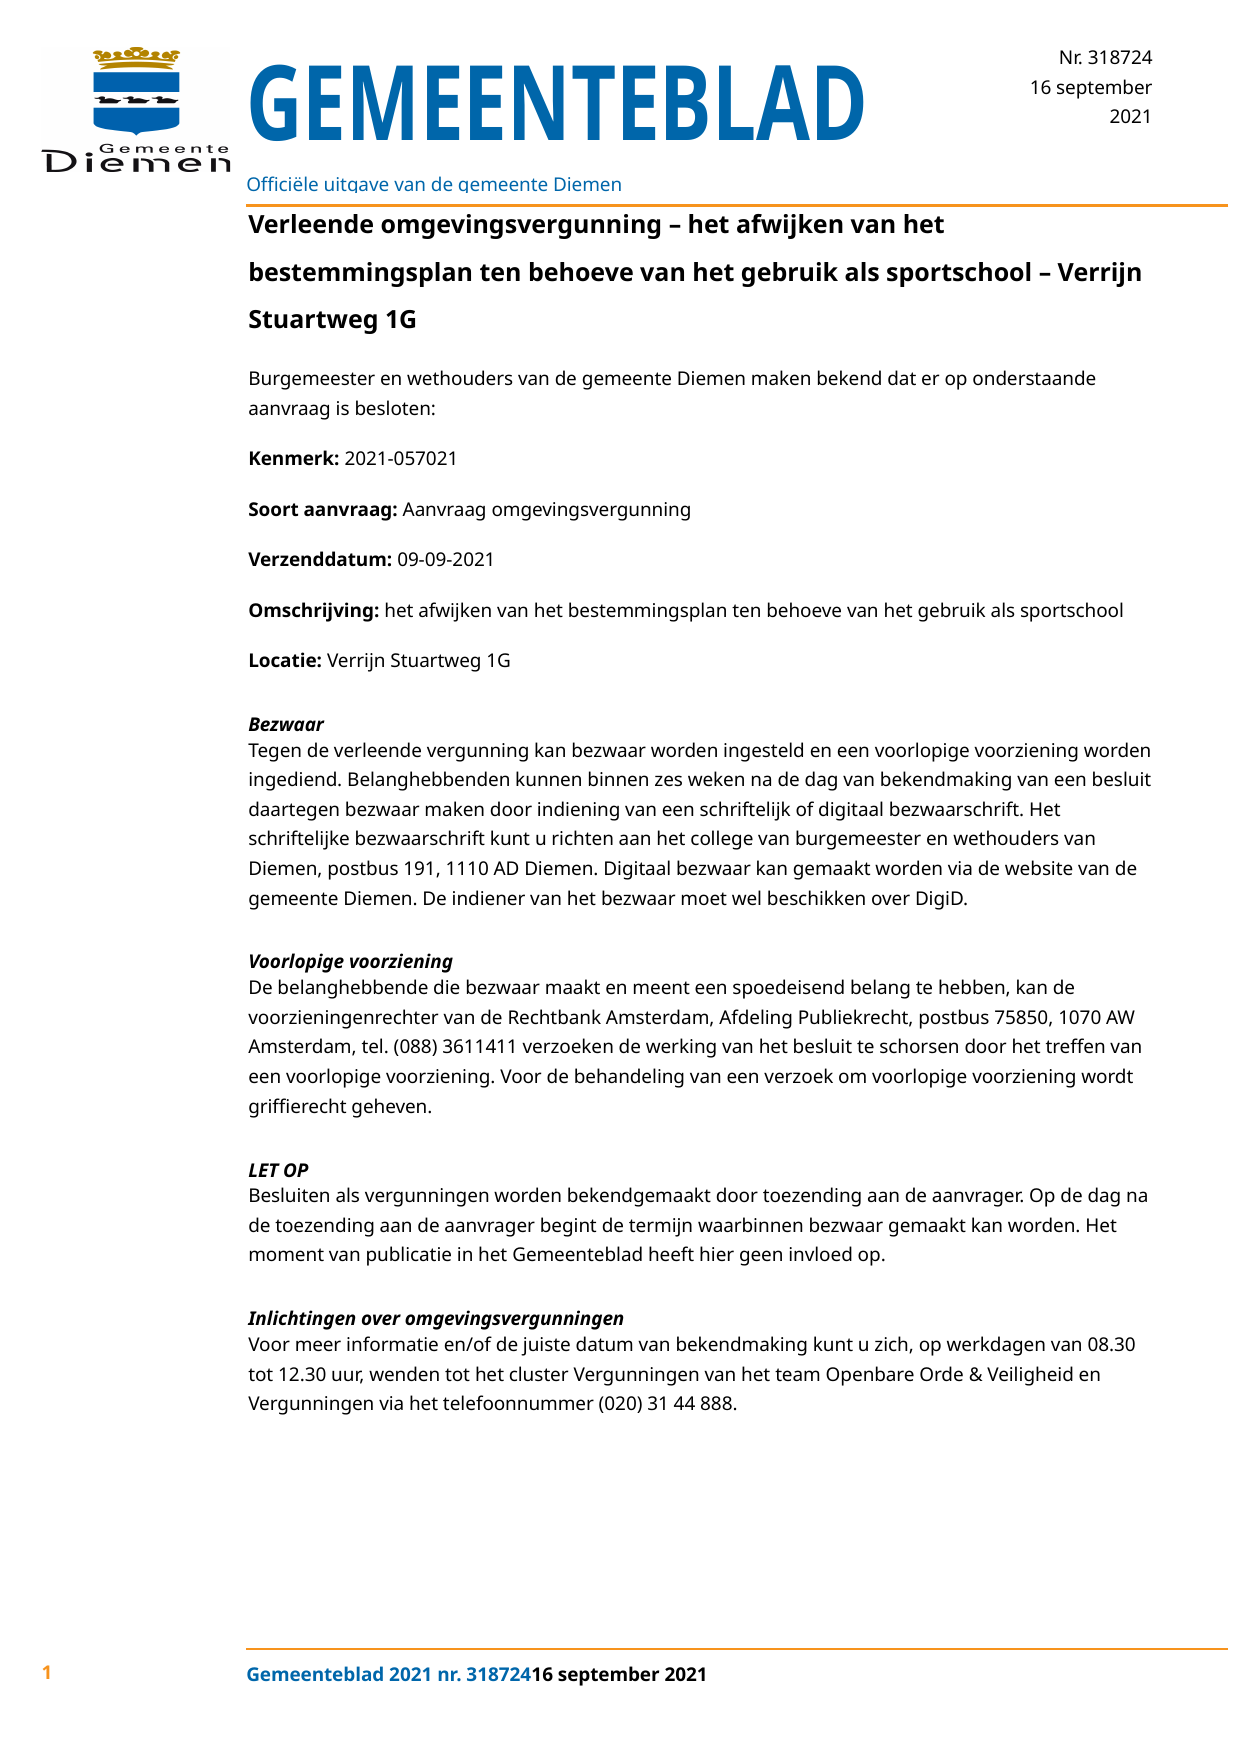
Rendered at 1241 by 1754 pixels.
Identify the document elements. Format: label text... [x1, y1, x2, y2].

text Burgemeester en wethouders van de gemeente Diemen maken bekend dat er op onderstaande aanvraag is besloten: [248, 366, 1152, 421]
text Verzenddatum: 09-09-2021 [248, 546, 1152, 572]
text Bezwaar [248, 711, 1152, 737]
text Locatie: Verrijn Stuartweg 1G [248, 647, 1152, 673]
text Voor meer informatie en/of de juiste datum van bekendmaking kunt u zich, op werkdagen van 08.30 tot 12.30 uur, wenden tot het cluster Vergunningen van het team Openbare Orde & Veiligheid en Vergunningen via het telefoonnummer (020) 31 44 888. [248, 1331, 1152, 1416]
text De belanghebbende die bezwaar maakt en meent een spoedeisend belang te hebben, kan de voorzieningenrechter van de Rechtbank Amsterdam, Afdeling Publiekrecht, postbus 75850, 1070 AW Amsterdam, tel. (088) 3611411 verzoeken de werking van het besluit te schorsen door het treffen van een voorlopige voorziening. Voor de behandeling van een verzoek om voorlopige voorziening wordt griffierecht geheven. [248, 974, 1152, 1118]
text Soort aanvraag: Aanvraag omgevingsvergunning [248, 496, 1152, 522]
picture [41, 47, 231, 172]
text Kenmerk: 2021-057021 [248, 446, 1152, 471]
text Inlichtingen over omgevingsvergunningen [248, 1306, 1152, 1331]
text Voorlopige voorziening [248, 949, 1152, 974]
text Omschrijving: het afwijken van het bestemmingsplan ten behoeve van het gebruik als sportschool [248, 597, 1152, 622]
text Besluiten als vergunningen worden bekendgemaakt door toezending aan de aanvrager. Op de dag na de toezending aan de aanvrager begint de termijn waarbinnen bezwaar gemaakt kan worden. Het moment van publicatie in het Gemeenteblad heeft hier geen invloed op. [248, 1182, 1152, 1267]
text Verleende omgevingsvergunning – het afwijken van het bestemmingsplan ten behoeve van het gebruik als sportschool – Verrijn Stuartweg 1G [248, 207, 1152, 336]
text LET OP [248, 1157, 1152, 1182]
text Tegen de verleende vergunning kan bezwaar worden ingesteld en een voorlopige voorziening worden ingediend. Belanghebbenden kunnen binnen zes weken na de dag van bekendmaking van een besluit daartegen bezwaar maken door indiening van een schriftelijk of digitaal bezwaarschrift. Het schriftelijke bezwaarschrift kunt u richten aan het college van burgemeester en wethouders van Diemen, postbus 191, 1110 AD Diemen. Digitaal bezwaar kan gemaakt worden via de website van de gemeente Diemen. De indiener van het bezwaar moet wel beschikken over DigiD. [248, 737, 1152, 911]
